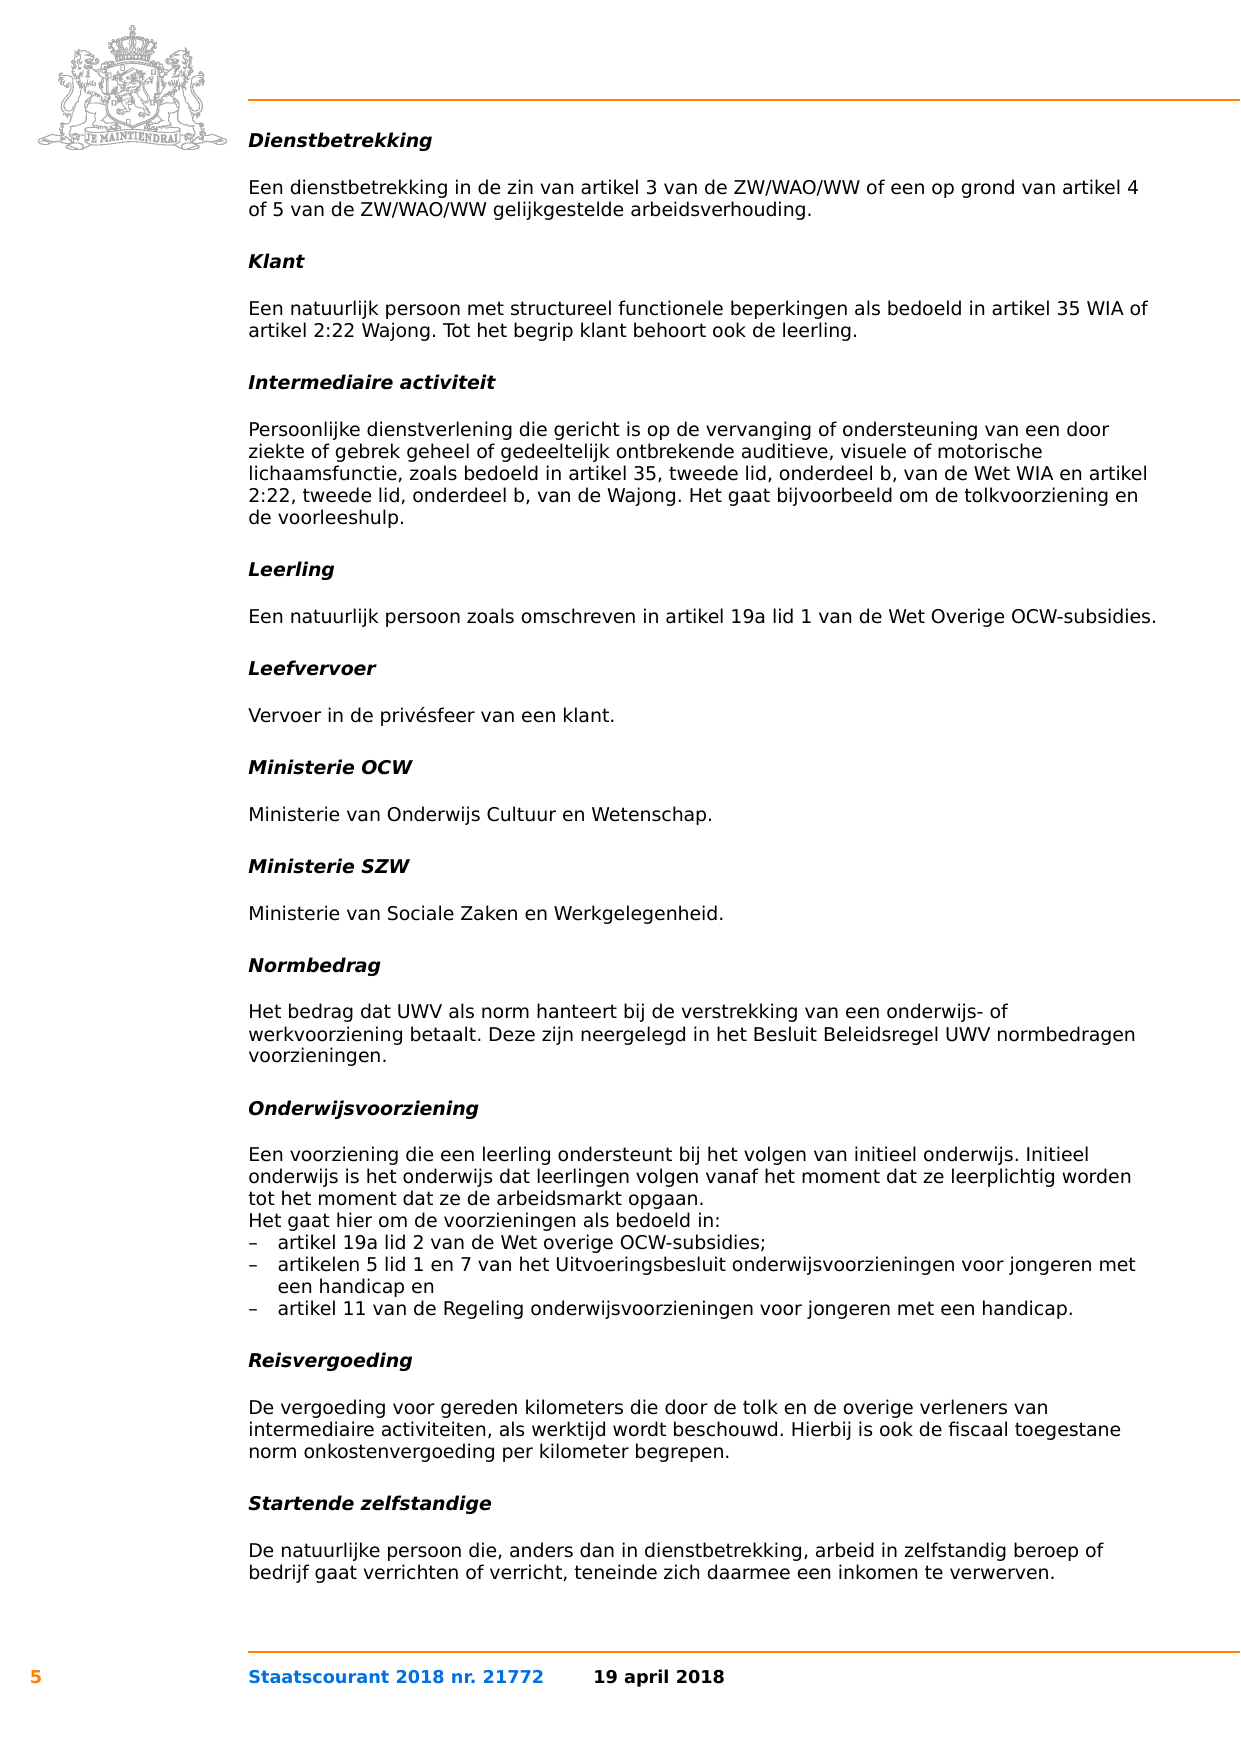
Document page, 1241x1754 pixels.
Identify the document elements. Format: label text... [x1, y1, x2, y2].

text De natuurlijke persoon die, anders dan in dienstbetrekking, arbeid in zelfstandig beroep of bedrijf gaat verrichten of verricht, teneinde zich daarmee een inkomen te verwerven. [248, 1540, 1163, 1584]
text – artikel 11 van de Regeling onderwijsvoorzieningen voor jongeren met een handicap. [248, 1298, 1163, 1320]
text Persoonlijke dienstverlening die gericht is op de vervanging of ondersteuning van een door ziekte of gebrek geheel of gedeeltelijk ontbrekende auditieve, visuele of motorische lichaamsfunctie, zoals bedoeld in artikel 35, tweede lid, onderdeel b, van de Wet WIA en artikel 2:22, tweede lid, onderdeel b, van de Wajong. Het gaat bijvoorbeeld om de tolkvoorziening en de voorleeshulp. [248, 419, 1163, 529]
text – artikelen 5 lid 1 en 7 van het Uitvoeringsbesluit onderwijsvoorzieningen voor jongeren met een handicap en [248, 1254, 1163, 1298]
text Een voorziening die een leerling ondersteunt bij het volgen van initieel onderwijs. Initieel onderwijs is het onderwijs dat leerlingen volgen vanaf het moment dat ze leerplichtig worden tot het moment dat ze de arbeidsmarkt opgaan. [248, 1144, 1163, 1210]
subtitle Onderwijsvoorziening [248, 1097, 1163, 1119]
subtitle Reisvergoeding [248, 1350, 1163, 1372]
text Een natuurlijk persoon zoals omschreven in artikel 19a lid 1 van de Wet Overige OCW-subsidies. [248, 606, 1163, 628]
text Ministerie van Onderwijs Cultuur en Wetenschap. [248, 803, 1163, 826]
subtitle Startende zelfstandige [248, 1493, 1163, 1515]
subtitle Dienstbetrekking [248, 130, 1163, 152]
text Ministerie van Sociale Zaken en Werkgelegenheid. [248, 902, 1163, 924]
picture [38, 25, 227, 150]
subtitle Ministerie SZW [248, 856, 1163, 877]
text – artikel 19a lid 2 van de Wet overige OCW-subsidies; [248, 1232, 1163, 1254]
text Een natuurlijk persoon met structureel functionele beperkingen als bedoeld in artikel 35 WIA of artikel 2:22 Wajong. Tot het begrip klant behoort ook de leerling. [248, 298, 1163, 342]
text Vervoer in de privésfeer van een klant. [248, 704, 1163, 727]
subtitle Intermediaire activiteit [248, 372, 1163, 394]
subtitle Ministerie OCW [248, 757, 1163, 778]
text Het gaat hier om de voorzieningen als bedoeld in: [248, 1210, 1163, 1232]
subtitle Leefvervoer [248, 658, 1163, 679]
text Een dienstbetrekking in de zin van artikel 3 van de ZW/WAO/WW of een op grond van artikel 4 of 5 van de ZW/WAO/WW gelijkgestelde arbeidsverhouding. [248, 177, 1163, 221]
subtitle Normbedrag [248, 954, 1163, 976]
text Het bedrag dat UWV als norm hanteert bij de verstrekking van een onderwijs- of werkvoorziening betaalt. Deze zijn neergelegd in het Besluit Beleidsregel UWV normbedragen voorzieningen. [248, 1001, 1163, 1067]
subtitle Klant [248, 251, 1163, 273]
text De vergoeding voor gereden kilometers die door de tolk en de overige verleners van intermediaire activiteiten, als werktijd wordt beschouwd. Hierbij is ook de fiscaal toegestane norm onkostenvergoeding per kilometer begrepen. [248, 1397, 1163, 1463]
subtitle Leerling [248, 559, 1163, 581]
